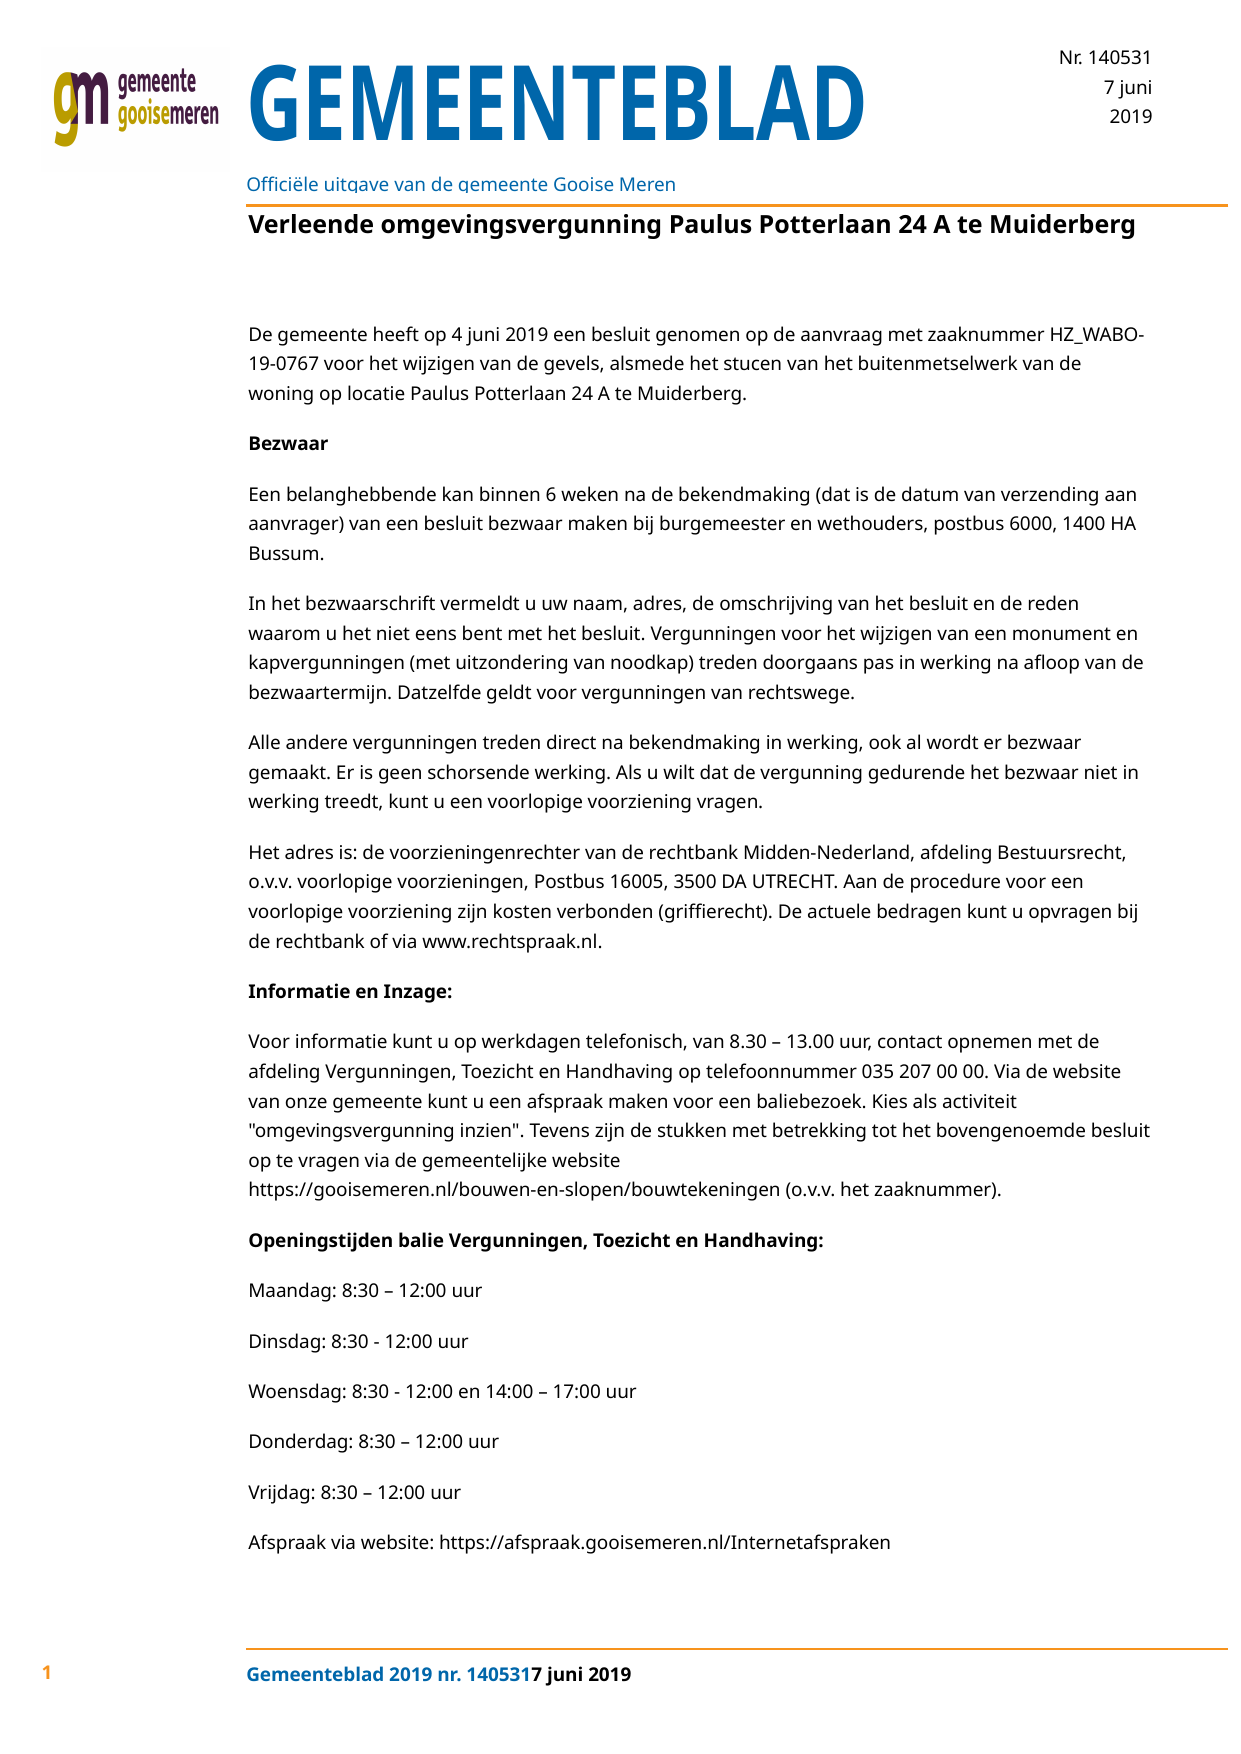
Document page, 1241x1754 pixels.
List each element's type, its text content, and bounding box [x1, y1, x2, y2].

text Alle andere vergunningen treden direct na bekendmaking in werking, ook al wordt er bezwaar gemaakt. Er is geen schorsende werking. Als u wilt dat de vergunning gedurende het bezwaar niet in werking treedt, kunt u een voorlopige voorziening vragen. [248, 729, 1152, 814]
text Woensdag: 8:30 - 12:00 en 14:00 – 17:00 uur [248, 1378, 1152, 1404]
text Vrijdag: 8:30 – 12:00 uur [248, 1479, 1152, 1505]
text Voor informatie kunt u op werkdagen telefonisch, van 8.30 – 13.00 uur, contact opnemen met de afdeling Vergunningen, Toezicht en Handhaving op telefoonnummer 035 207 00 00. Via de website van onze gemeente kunt u een afspraak maken voor een baliebezoek. Kies als activiteit "omgevingsvergunning inzien". Tevens zijn de stukken met betrekking tot het bovengenoemde besluit op te vragen via de gemeentelijke website https://gooisemeren.nl/bouwen-en-slopen/bouwtekeningen (o.v.v. het zaaknummer). [248, 1029, 1152, 1202]
text Verleende omgevingsvergunning Paulus Potterlaan 24 A te Muiderberg [248, 207, 1152, 241]
text In het bezwaarschrift vermeldt u uw naam, adres, de omschrijving van het besluit en de reden waarom u het niet eens bent met het besluit. Vergunningen voor het wijzigen van een monument en kapvergunningen (met uitzondering van noodkap) treden doorgaans pas in werking na afloop van de bezwaartermijn. Datzelfde geldt voor vergunningen van rechtswege. [248, 590, 1152, 705]
text Het adres is: de voorzieningenrechter van de rechtbank Midden-Nederland, afdeling Bestuursrecht, o.v.v. voorlopige voorzieningen, Postbus 16005, 3500 DA UTRECHT. Aan de procedure voor een voorlopige voorziening zijn kosten verbonden (griffierecht). De actuele bedragen kunt u opvragen bij de rechtbank of via www.rechtspraak.nl. [248, 839, 1152, 953]
text Informatie en Inzage: [248, 978, 1152, 1004]
picture [41, 47, 231, 172]
text Dinsdag: 8:30 - 12:00 uur [248, 1328, 1152, 1353]
text Maandag: 8:30 – 12:00 uur [248, 1277, 1152, 1303]
text Een belanghebbende kan binnen 6 weken na de bekendmaking (dat is de datum van verzending aan aanvrager) van een besluit bezwaar maken bij burgemeester en wethouders, postbus 6000, 1400 HA Bussum. [248, 481, 1152, 566]
text De gemeente heeft op 4 juni 2019 een besluit genomen op de aanvraag met zaaknummer HZ_WABO-19-0767 voor het wijzigen van de gevels, alsmede het stucen van het buitenmetselwerk van de woning op locatie Paulus Potterlaan 24 A te Muiderberg. [248, 321, 1152, 406]
text Donderdag: 8:30 – 12:00 uur [248, 1429, 1152, 1454]
text Bezwaar [248, 430, 1152, 456]
text Afspraak via website: https://afspraak.gooisemeren.nl/Internetafspraken [248, 1529, 1152, 1555]
text Openingstijden balie Vergunningen, Toezicht en Handhaving: [248, 1227, 1152, 1253]
